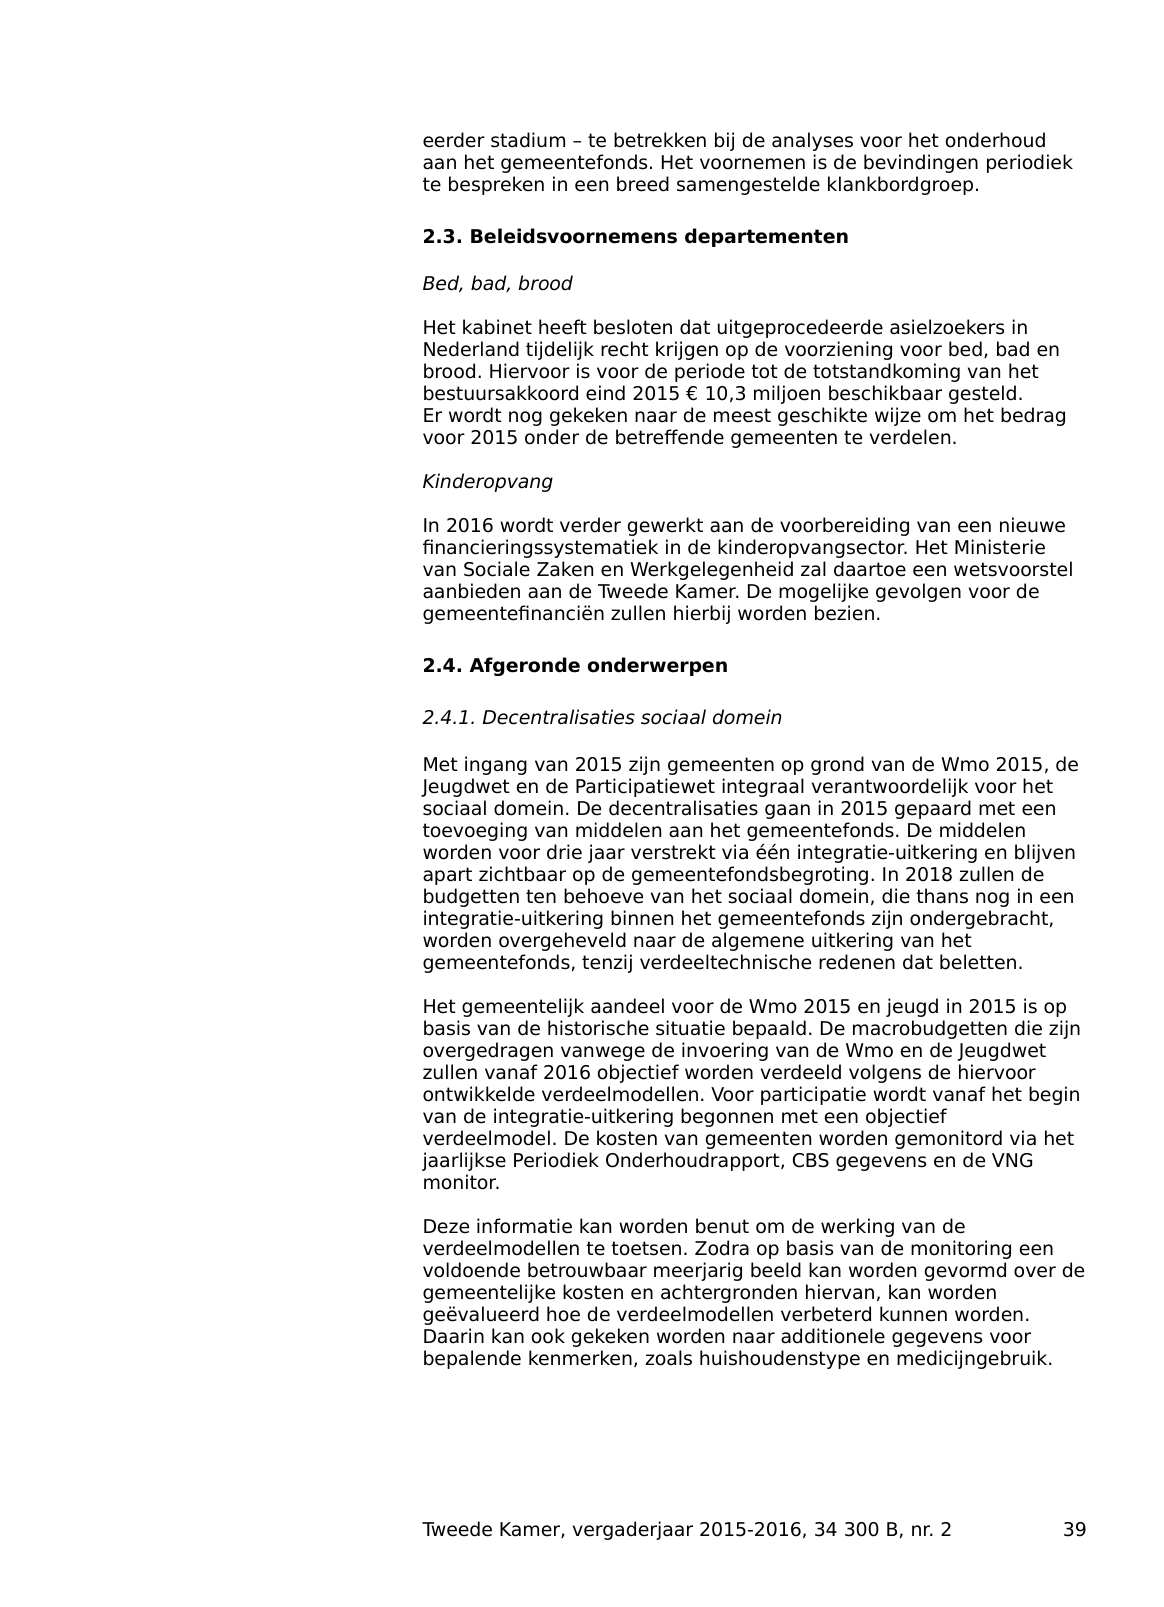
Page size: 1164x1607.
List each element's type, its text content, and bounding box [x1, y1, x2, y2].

subtitle Bed, bad, brood [422, 273, 1087, 295]
subtitle 2.4. Afgeronde onderwerpen [422, 655, 1087, 677]
subtitle Kinderopvang [422, 471, 1087, 493]
text Het gemeentelijk aandeel voor de Wmo 2015 en jeugd in 2015 is op basis van de historische situatie bepaald. De macrobudgetten die zijn overgedragen vanwege de invoering van de Wmo en de Jeugdwet zullen vanaf 2016 objectief worden verdeeld volgens de hiervoor ontwikkelde verdeelmodellen. Voor participatie wordt vanaf het begin van de integratie-uitkering begonnen met een objectief verdeelmodel. De kosten van gemeenten worden gemonitord via het jaarlijkse Periodiek Onderhoudrapport, CBS gegevens en de VNG monitor. [422, 996, 1087, 1194]
text Het kabinet heeft besloten dat uitgeprocedeerde asielzoekers in Nederland tijdelijk recht krijgen op de voorziening voor bed, bad en brood. Hiervoor is voor de periode tot de totstandkoming van het bestuursakkoord eind 2015 € 10,3 miljoen beschikbaar gesteld. [422, 317, 1087, 405]
subtitle 2.4.1. Decentralisaties sociaal domein [422, 707, 1087, 729]
text In 2016 wordt verder gewerkt aan de voorbereiding van een nieuwe financieringssystematiek in de kinderopvangsector. Het Ministerie van Sociale Zaken en Werkgelegenheid zal daartoe een wetsvoorstel aanbieden aan de Tweede Kamer. De mogelijke gevolgen voor de gemeentefinanciën zullen hierbij worden bezien. [422, 515, 1087, 625]
subtitle 2.3. Beleidsvoornemens departementen [422, 226, 1087, 248]
text Deze informatie kan worden benut om de werking van de verdeelmodellen te toetsen. Zodra op basis van de monitoring een voldoende betrouwbaar meerjarig beeld kan worden gevormd over de gemeentelijke kosten en achtergronden hiervan, kan worden geëvalueerd hoe de verdeelmodellen verbeterd kunnen worden. Daarin kan ook gekeken worden naar additionele gegevens voor bepalende kenmerken, zoals huishoudenstype en medicijngebruik. [422, 1216, 1087, 1370]
text Met ingang van 2015 zijn gemeenten op grond van de Wmo 2015, de Jeugdwet en de Participatiewet integraal verantwoordelijk voor het sociaal domein. De decentralisaties gaan in 2015 gepaard met een toevoeging van middelen aan het gemeentefonds. De middelen worden voor drie jaar verstrekt via één integratie-uitkering en blijven apart zichtbaar op de gemeentefondsbegroting. In 2018 zullen de budgetten ten behoeve van het sociaal domein, die thans nog in een integratie-uitkering binnen het gemeentefonds zijn ondergebracht, worden overgeheveld naar de algemene uitkering van het gemeentefonds, tenzij verdeeltechnische redenen dat beletten. [422, 754, 1087, 974]
text Er wordt nog gekeken naar de meest geschikte wijze om het bedrag voor 2015 onder de betreffende gemeenten te verdelen. [422, 405, 1087, 449]
text eerder stadium – te betrekken bij de analyses voor het onderhoud aan het gemeentefonds. Het voornemen is de bevindingen periodiek te bespreken in een breed samengestelde klankbordgroep. [422, 130, 1087, 196]
